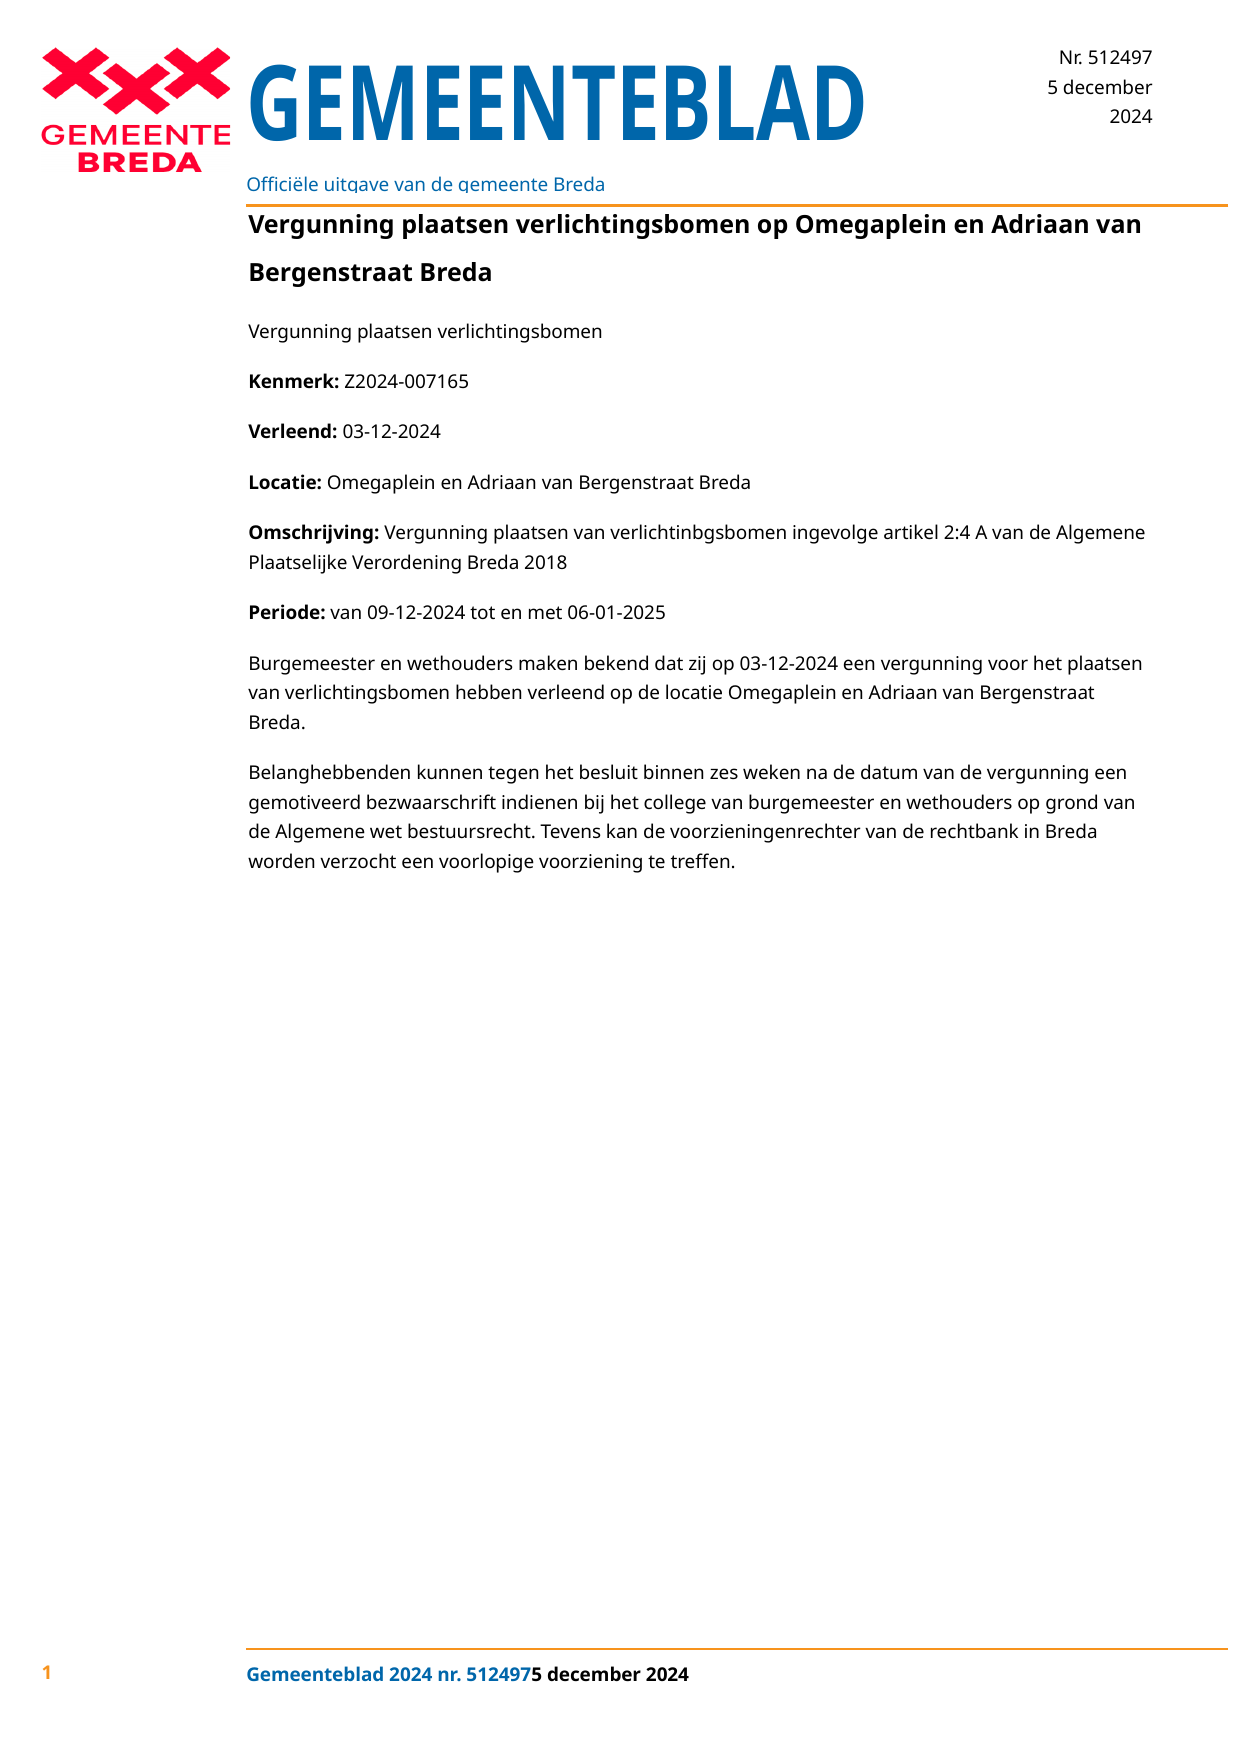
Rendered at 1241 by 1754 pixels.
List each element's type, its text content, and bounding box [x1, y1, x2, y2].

text Kenmerk: Z2024-007165 [248, 368, 1152, 394]
text Verleend: 03-12-2024 [248, 419, 1152, 444]
text Periode: van 09-12-2024 tot en met 06-01-2025 [248, 599, 1152, 625]
text Omschrijving: Vergunning plaatsen van verlichtinbgsbomen ingevolge artikel 2:4 A van de Algemene Plaatselijke Verordening Breda 2018 [248, 519, 1152, 575]
text Burgemeester en wethouders maken bekend dat zij op 03-12-2024 een vergunning voor het plaatsen van verlichtingsbomen hebben verleend op de locatie Omegaplein en Adriaan van Bergenstraat Breda. [248, 650, 1152, 735]
text Vergunning plaatsen verlichtingsbomen [248, 318, 1152, 344]
text Vergunning plaatsen verlichtingsbomen op Omegaplein en Adriaan van Bergenstraat Breda [248, 207, 1152, 288]
picture [41, 47, 231, 172]
text Locatie: Omegaplein en Adriaan van Bergenstraat Breda [248, 469, 1152, 495]
text Belanghebbenden kunnen tegen het besluit binnen zes weken na de datum van de vergunning een gemotiveerd bezwaarschrift indienen bij het college van burgemeester en wethouders op grond van de Algemene wet bestuursrecht. Tevens kan de voorzieningenrechter van de rechtbank in Breda worden verzocht een voorlopige voorziening te treffen. [248, 759, 1152, 874]
